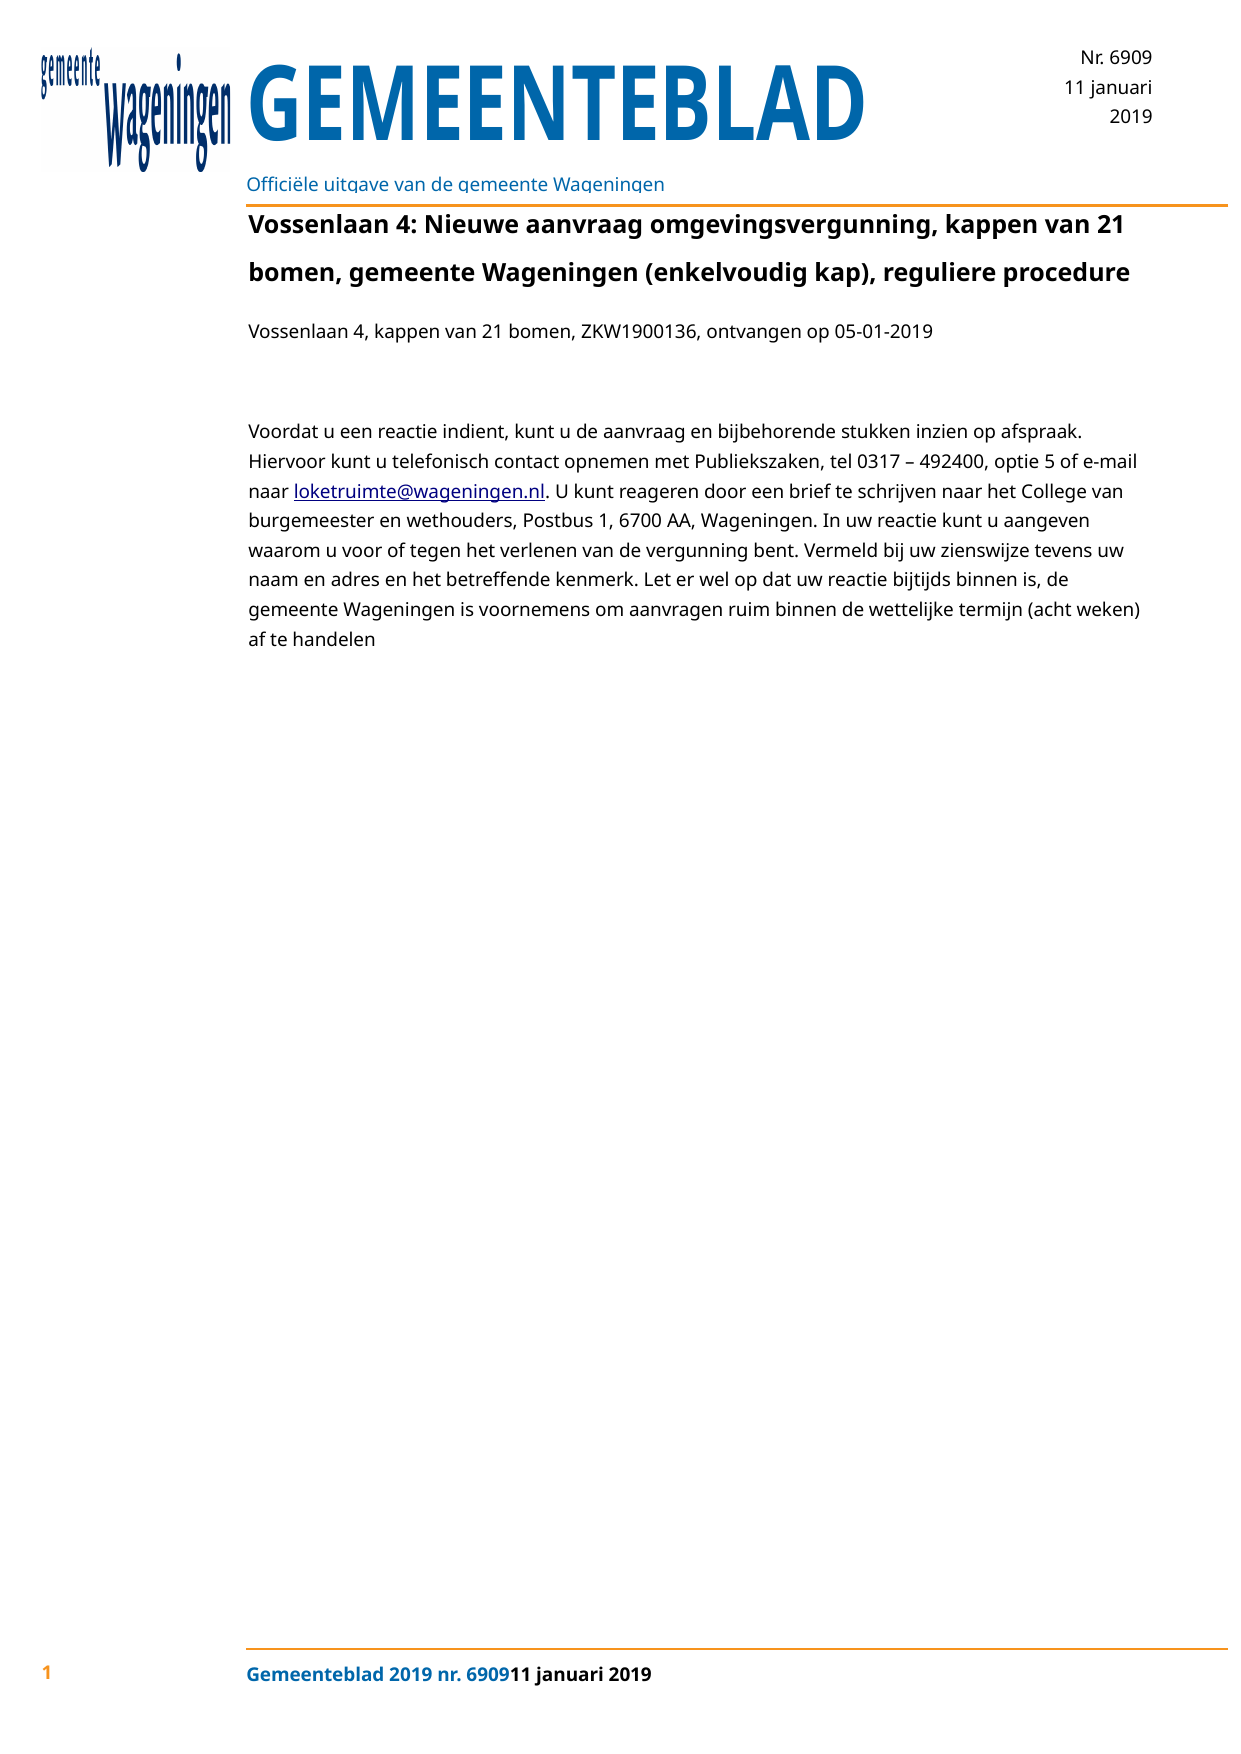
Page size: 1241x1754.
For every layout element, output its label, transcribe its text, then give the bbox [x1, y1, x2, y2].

picture [41, 47, 231, 172]
text Voordat u een reactie indient, kunt u de aanvraag en bijbehorende stukken inzien op afspraak. Hiervoor kunt u telefonisch contact opnemen met Publiekszaken, tel 0317 – 492400, optie 5 of e-mail naar loketruimte@wageningen.nl. U kunt reageren door een brief te schrijven naar het College van burgemeester en wethouders, Postbus 1, 6700 AA, Wageningen. In uw reactie kunt u aangeven waarom u voor of tegen het verlenen van de vergunning bent. Vermeld bij uw zienswijze tevens uw naam en adres en het betreffende kenmerk. Let er wel op dat uw reactie bijtijds binnen is, de gemeente Wageningen is voornemens om aanvragen ruim binnen de wettelijke termijn (acht weken) af te handelen [248, 419, 1152, 652]
text Vossenlaan 4: Nieuwe aanvraag omgevingsvergunning, kappen van 21 bomen, gemeente Wageningen (enkelvoudig kap), reguliere procedure [248, 207, 1152, 288]
text Vossenlaan 4, kappen van 21 bomen, ZKW1900136, ontvangen op 05-01-2019 [248, 318, 1152, 344]
